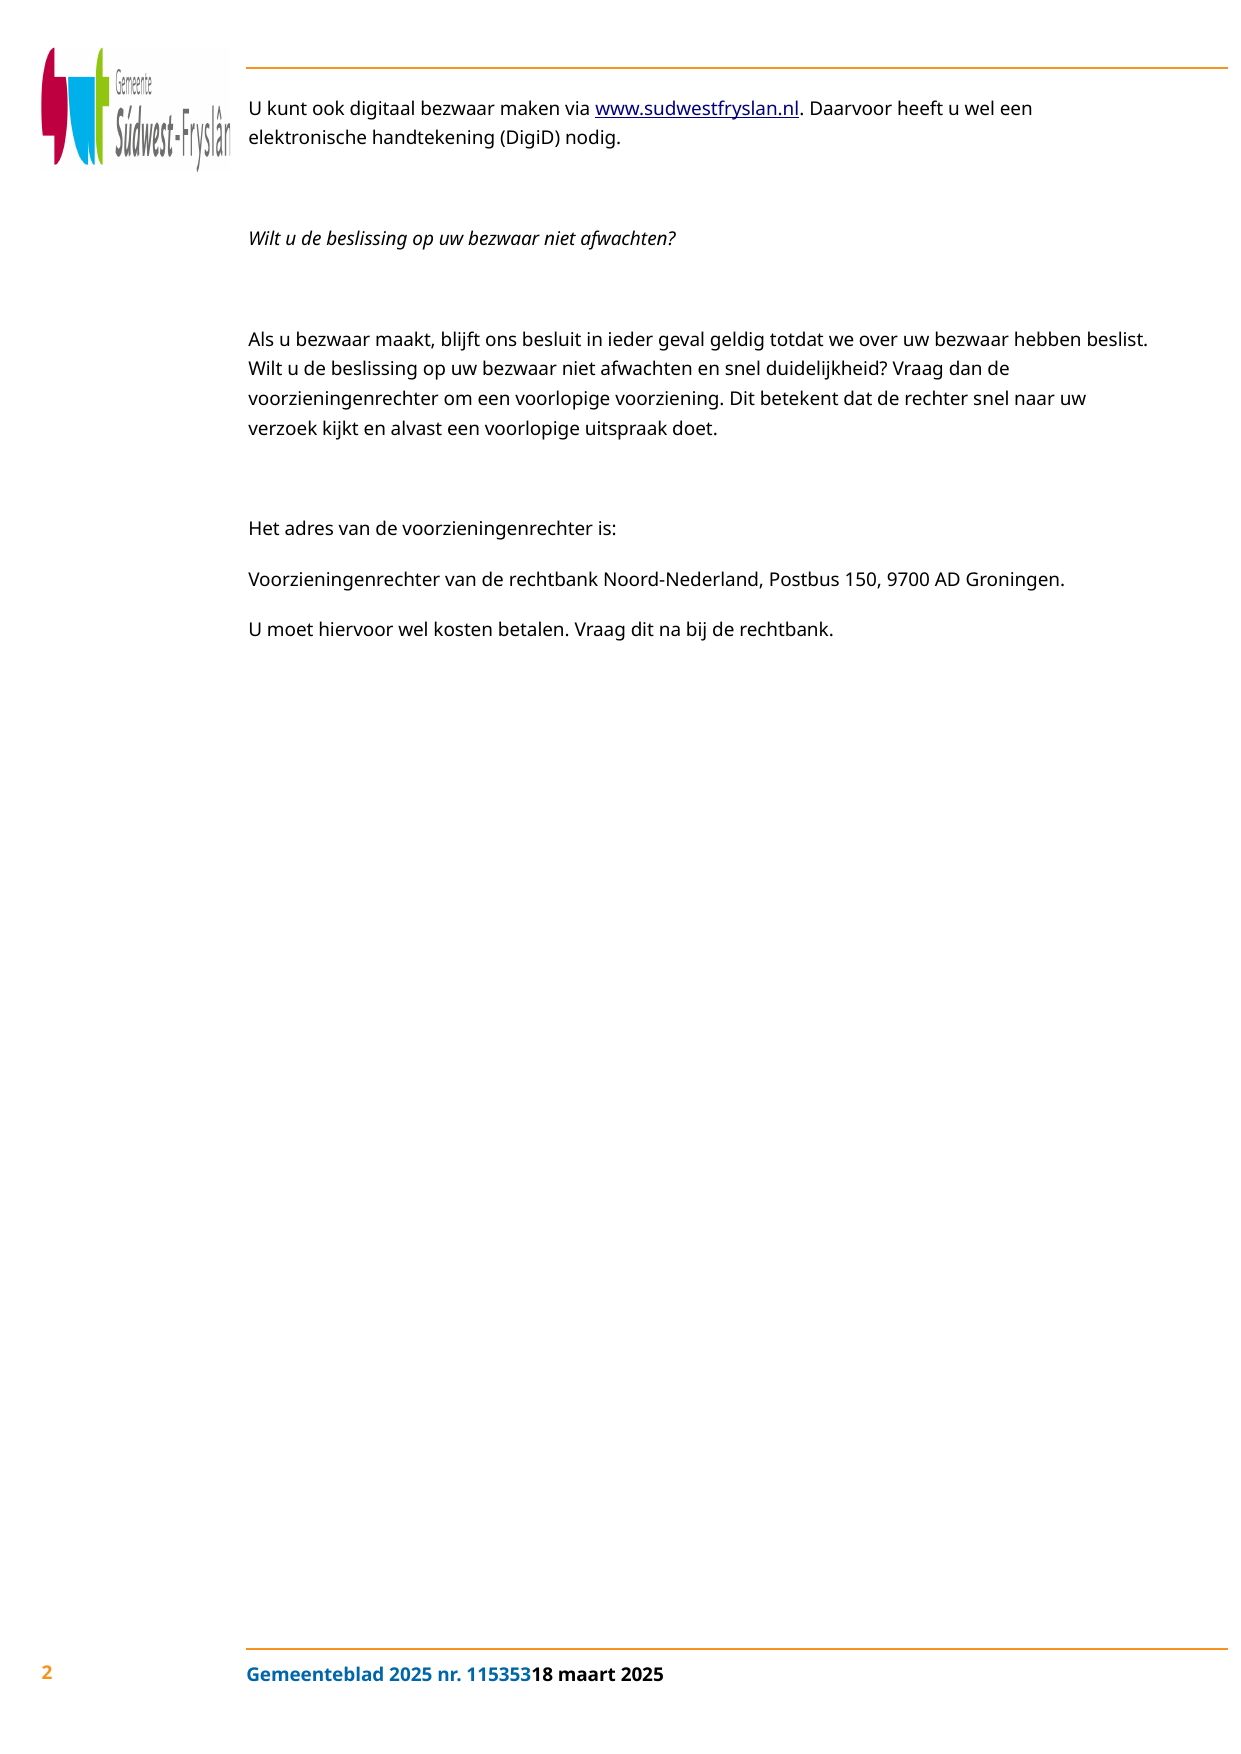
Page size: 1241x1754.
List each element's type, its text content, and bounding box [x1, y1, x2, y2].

text Voorzieningenrechter van de rechtbank Noord-Nederland, Postbus 150, 9700 AD Groningen. [248, 566, 1152, 592]
text U moet hiervoor wel kosten betalen. Vraag dit na bij de rechtbank. [248, 616, 1152, 642]
picture [41, 47, 231, 172]
text U kunt ook digitaal bezwaar maken via www.sudwestfryslan.nl. Daarvoor heeft u wel een elektronische handtekening (DigiD) nodig. [248, 95, 1152, 150]
text Als u bezwaar maakt, blijft ons besluit in ieder geval geldig totdat we over uw bezwaar hebben beslist. Wilt u de beslissing op uw bezwaar niet afwachten en snel duidelijkheid? Vraag dan de voorzieningenrechter om een voorlopige voorziening. Dit betekent dat de rechter snel naar uw verzoek kijkt en alvast een voorlopige uitspraak doet. [248, 326, 1152, 441]
text Het adres van de voorzieningenrechter is: [248, 516, 1152, 541]
text Wilt u de beslissing op uw bezwaar niet afwachten? [248, 225, 1152, 251]
